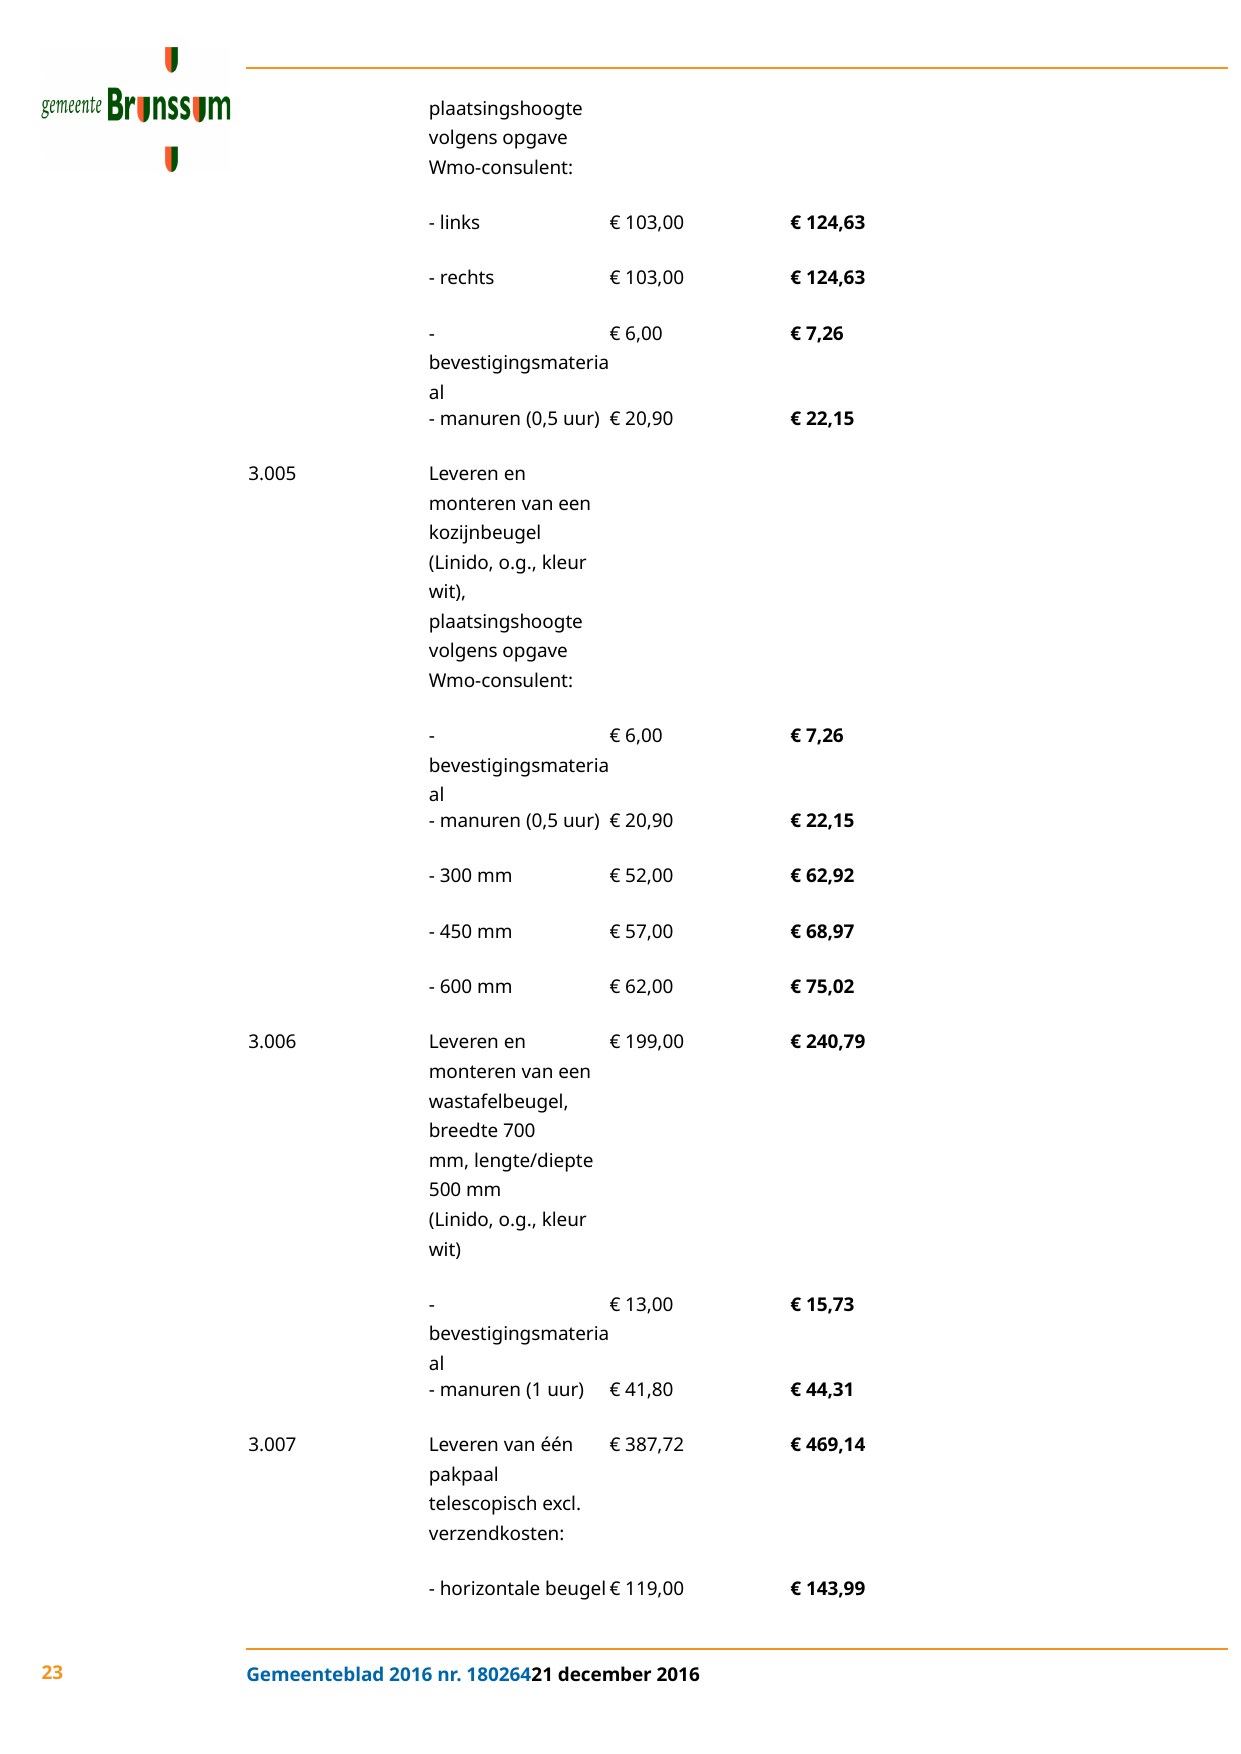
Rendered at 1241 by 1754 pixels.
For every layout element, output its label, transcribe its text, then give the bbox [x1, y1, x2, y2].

table_cell € 119,00 [609, 1575, 790, 1601]
table_cell - 450 mm [429, 918, 609, 973]
table_cell [248, 405, 429, 460]
table_cell € 15,73 [790, 1291, 971, 1376]
table_cell € 57,00 [609, 918, 790, 973]
table_cell - manuren (1 uur) [429, 1376, 609, 1431]
table_cell - horizontale beugel [429, 1575, 609, 1601]
table_cell [971, 1029, 1152, 1291]
table_cell € 41,80 [609, 1376, 790, 1431]
table_cell [790, 460, 971, 722]
table_cell [971, 918, 1152, 973]
table_cell € 22,15 [790, 808, 971, 863]
table_cell [971, 808, 1152, 863]
picture [41, 47, 231, 172]
table_cell € 62,00 [609, 973, 790, 1029]
table_cell [971, 209, 1152, 264]
table_cell [971, 265, 1152, 320]
table_cell [971, 95, 1152, 209]
table_cell € 7,26 [790, 320, 971, 405]
table_cell [248, 320, 429, 405]
table_cell € 62,92 [790, 863, 971, 918]
table_cell - bevestigingsmateriaal [429, 1291, 609, 1376]
table_cell [971, 320, 1152, 405]
table_cell [971, 1431, 1152, 1575]
table_cell [248, 265, 429, 320]
table_cell [248, 723, 429, 807]
table_cell - bevestigingsmateriaal [429, 723, 609, 807]
table_cell [248, 209, 429, 264]
table_cell - rechts [429, 265, 609, 320]
table_cell [609, 460, 790, 722]
table_cell € 199,00 [609, 1029, 790, 1291]
table_cell [248, 1575, 429, 1601]
table_cell - manuren (0,5 uur) [429, 405, 609, 460]
table_cell € 387,72 [609, 1431, 790, 1575]
table_cell [248, 973, 429, 1029]
table_cell € 20,90 [609, 405, 790, 460]
table_cell € 7,26 [790, 723, 971, 807]
table_cell [971, 973, 1152, 1029]
table_cell [971, 405, 1152, 460]
table_cell Leveren en monteren van een wastafelbeugel, breedte 700 mm, lengte/diepte 500 mm (Linido, o.g., kleur wit) [429, 1029, 609, 1291]
table_cell € 143,99 [790, 1575, 971, 1601]
table_cell - links [429, 209, 609, 264]
table_cell [971, 723, 1152, 807]
table_cell - 300 mm [429, 863, 609, 918]
table_cell [971, 1575, 1152, 1601]
table_cell - 600 mm [429, 973, 609, 1029]
table_cell [609, 95, 790, 209]
table_cell [971, 1376, 1152, 1431]
table_cell € 20,90 [609, 808, 790, 863]
table_cell € 103,00 [609, 265, 790, 320]
table_cell [971, 1291, 1152, 1376]
table_cell plaatsingshoogte volgens opgave Wmo-consulent: [429, 95, 609, 209]
table_cell [248, 863, 429, 918]
table_cell - bevestigingsmateriaal [429, 320, 609, 405]
table_cell Leveren van één pakpaal telescopisch excl. verzendkosten: [429, 1431, 609, 1575]
table_cell € 75,02 [790, 973, 971, 1029]
table_cell € 6,00 [609, 723, 790, 807]
table_cell € 68,97 [790, 918, 971, 973]
table_cell 3.007 [248, 1431, 429, 1575]
table_cell € 103,00 [609, 209, 790, 264]
table_cell € 240,79 [790, 1029, 971, 1291]
table_cell Leveren en monteren van een kozijnbeugel (Linido, o.g., kleur wit), plaatsingshoogte volgens opgave Wmo-consulent: [429, 460, 609, 722]
table_cell [248, 918, 429, 973]
table_cell [971, 460, 1152, 722]
table_cell € 469,14 [790, 1431, 971, 1575]
table_cell 3.005 [248, 460, 429, 722]
table_cell € 124,63 [790, 209, 971, 264]
table_cell [971, 863, 1152, 918]
table_cell [248, 95, 429, 209]
table_cell [248, 808, 429, 863]
table_cell € 52,00 [609, 863, 790, 918]
table_cell € 6,00 [609, 320, 790, 405]
table_cell € 44,31 [790, 1376, 971, 1431]
table_cell € 13,00 [609, 1291, 790, 1376]
table_cell € 124,63 [790, 265, 971, 320]
table_cell € 22,15 [790, 405, 971, 460]
table_cell - manuren (0,5 uur) [429, 808, 609, 863]
table_cell [248, 1376, 429, 1431]
table_cell 3.006 [248, 1029, 429, 1291]
table_cell [790, 95, 971, 209]
table_cell [248, 1291, 429, 1376]
